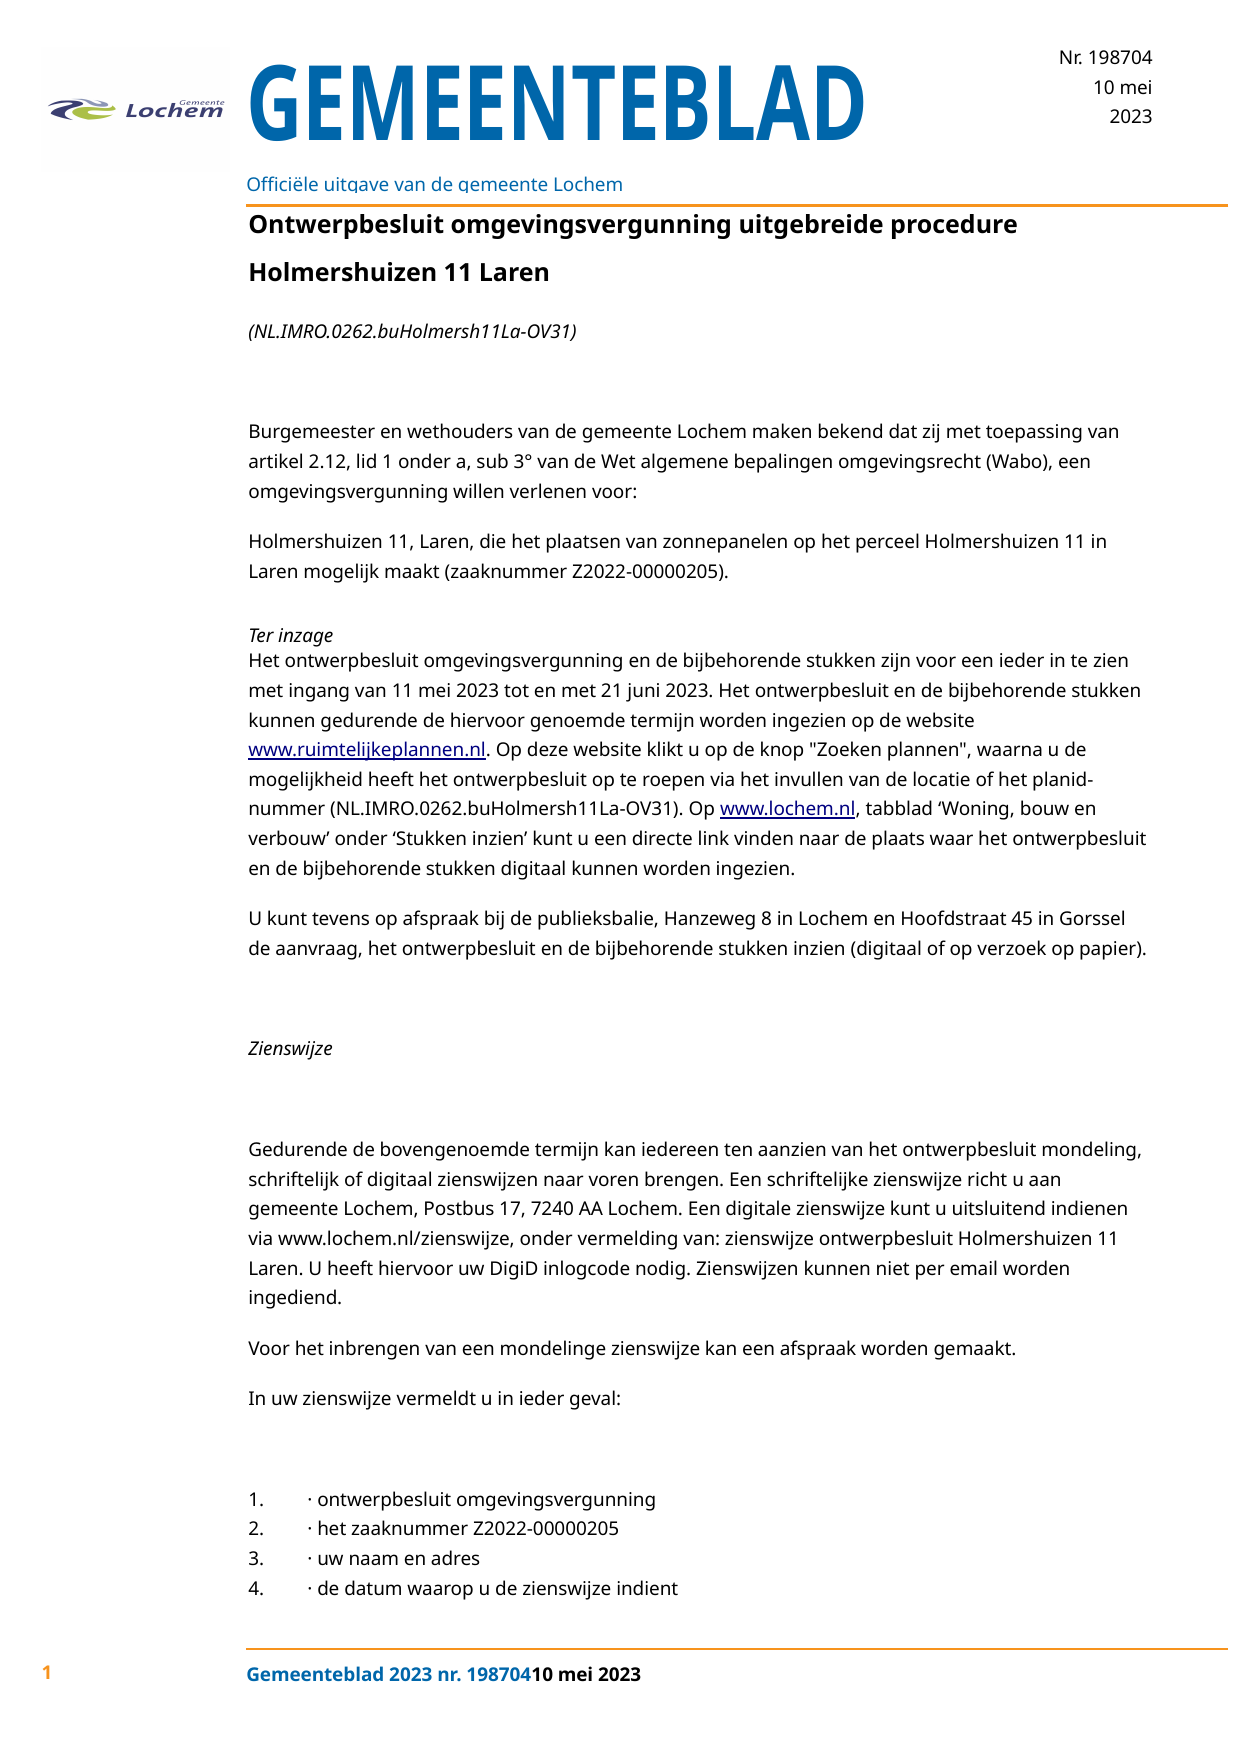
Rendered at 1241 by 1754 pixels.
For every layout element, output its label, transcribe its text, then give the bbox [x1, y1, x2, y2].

text Ter inzage [248, 622, 1152, 648]
text Holmershuizen 11, Laren, die het plaatsen van zonnepanelen op het perceel Holmershuizen 11 in Laren mogelijk maakt (zaaknummer Z2022-00000205). [248, 528, 1152, 584]
list · het zaaknummer Z2022-00000205 [248, 1516, 1152, 1541]
picture [41, 47, 231, 172]
list · uw naam en adres [248, 1545, 1152, 1571]
list · ontwerpbesluit omgevingsvergunning [248, 1486, 1152, 1512]
text In uw zienswijze vermeldt u in ieder geval: [248, 1385, 1152, 1411]
text U kunt tevens op afspraak bij de publieksbalie, Hanzeweg 8 in Lochem en Hoofdstraat 45 in Gorssel de aanvraag, het ontwerpbesluit en de bijbehorende stukken inzien (digitaal of op verzoek op papier). [248, 905, 1152, 960]
list · de datum waarop u de zienswijze indient [248, 1575, 1152, 1600]
text Zienswijze [248, 1036, 1152, 1061]
text (NL.IMRO.0262.buHolmersh11La-OV31) [248, 318, 1152, 344]
text Het ontwerpbesluit omgevingsvergunning en de bijbehorende stukken zijn voor een ieder in te zien met ingang van 11 mei 2023 tot en met 21 juni 2023. Het ontwerpbesluit en de bijbehorende stukken kunnen gedurende de hiervoor genoemde termijn worden ingezien op de website www.ruimtelijkeplannen.nl. Op deze website klikt u op de knop "Zoeken plannen", waarna u de mogelijkheid heeft het ontwerpbesluit op te roepen via het invullen van de locatie of het planid-nummer (NL.IMRO.0262.buHolmersh11La-OV31). Op www.lochem.nl, tabblad ‘Woning, bouw en verbouw’ onder ‘Stukken inzien’ kunt u een directe link vinden naar de plaats waar het ontwerpbesluit en de bijbehorende stukken digitaal kunnen worden ingezien. [248, 648, 1152, 880]
text Voor het inbrengen van een mondelinge zienswijze kan een afspraak worden gemaakt. [248, 1335, 1152, 1360]
text Burgemeester en wethouders van de gemeente Lochem maken bekend dat zij met toepassing van artikel 2.12, lid 1 onder a, sub 3° van de Wet algemene bepalingen omgevingsrecht (Wabo), een omgevingsvergunning willen verlenen voor: [248, 419, 1152, 504]
text Ontwerpbesluit omgevingsvergunning uitgebreide procedure Holmershuizen 11 Laren [248, 207, 1152, 288]
text Gedurende de bovengenoemde termijn kan iedereen ten aanzien van het ontwerpbesluit mondeling, schriftelijk of digitaal zienswijzen naar voren brengen. Een schriftelijke zienswijze richt u aan gemeente Lochem, Postbus 17, 7240 AA Lochem. Een digitale zienswijze kunt u uitsluitend indienen via www.lochem.nl/zienswijze, onder vermelding van: zienswijze ontwerpbesluit Holmershuizen 11 Laren. U heeft hiervoor uw DigiD inlogcode nodig. Zienswijzen kunnen niet per email worden ingediend. [248, 1136, 1152, 1310]
